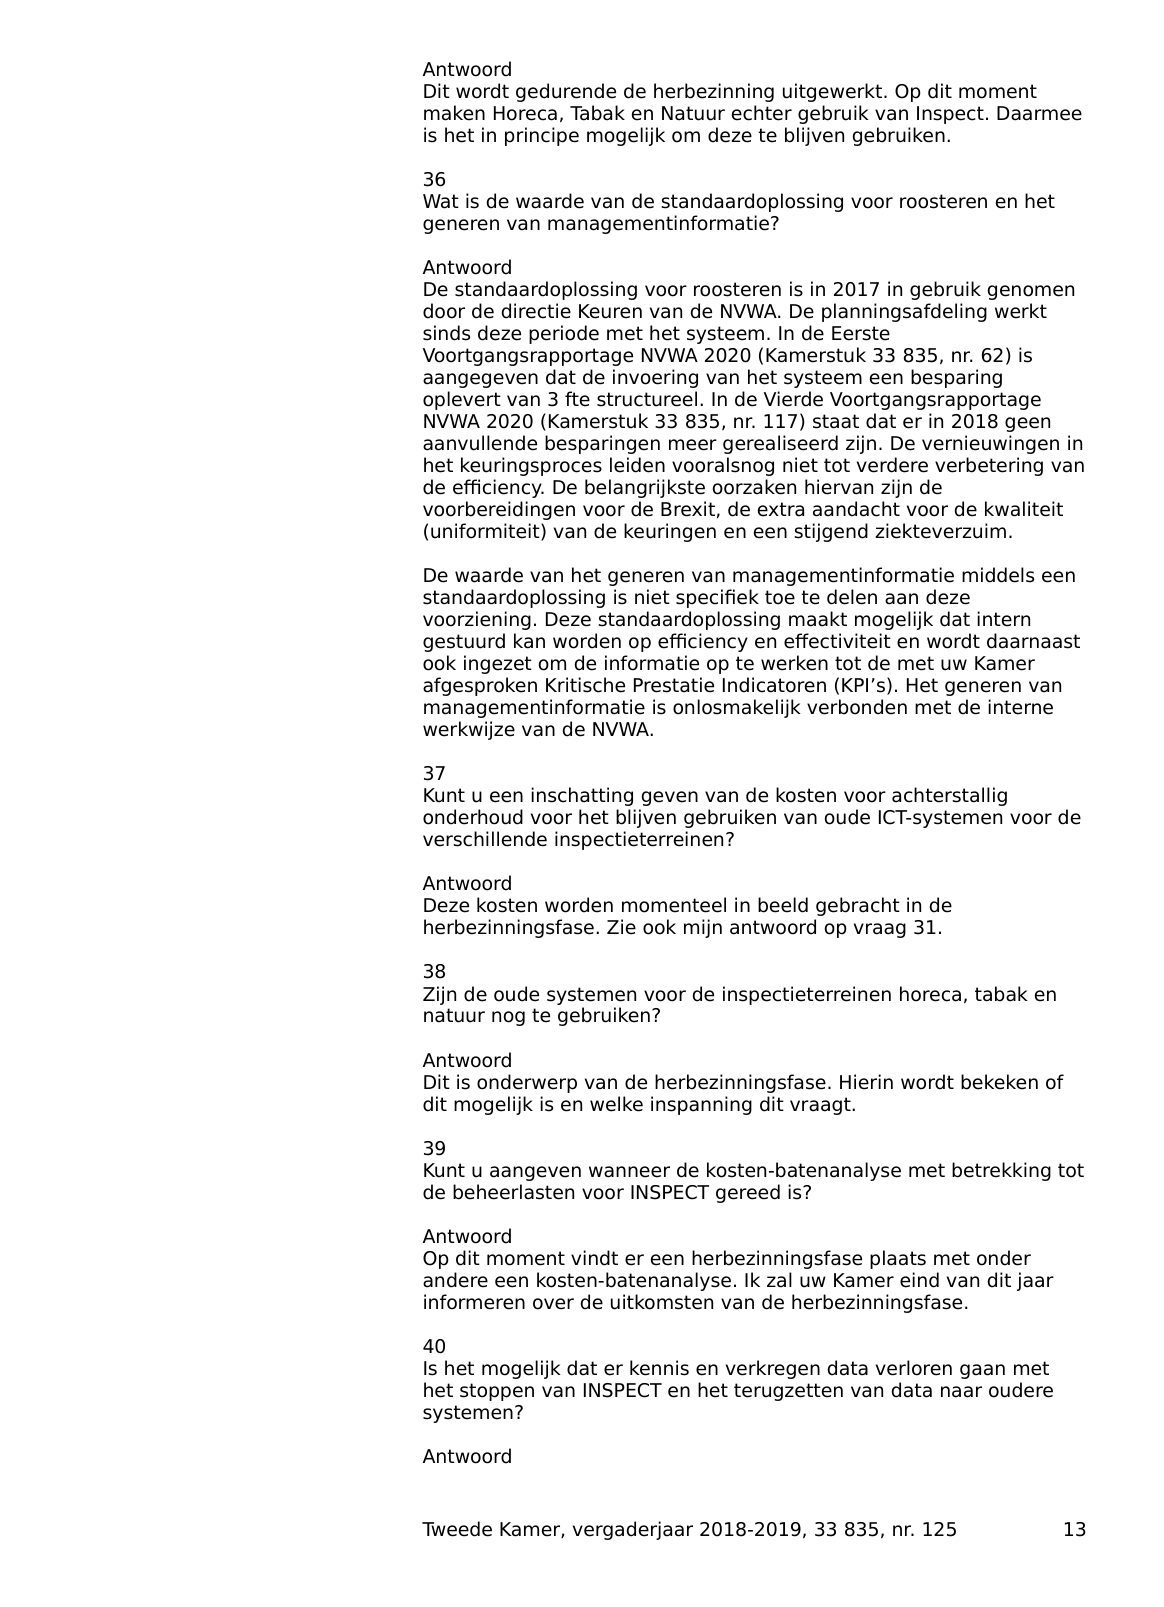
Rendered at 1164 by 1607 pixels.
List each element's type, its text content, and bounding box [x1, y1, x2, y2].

text Is het mogelijk dat er kennis en verkregen data verloren gaan met het stoppen van INSPECT en het terugzetten van data naar oudere systemen? [422, 1358, 1087, 1424]
text De waarde van het generen van managementinformatie middels een standaardoplossing is niet specifiek toe te delen aan deze voorziening. Deze standaardoplossing maakt mogelijk dat intern gestuurd kan worden op efficiency en effectiviteit en wordt daarnaast ook ingezet om de informatie op te werken tot de met uw Kamer afgesproken Kritische Prestatie Indicatoren (KPI’s). Het generen van managementinformatie is onlosmakelijk verbonden met de interne werkwijze van de NVWA. [422, 565, 1087, 741]
text Zijn de oude systemen voor de inspectieterreinen horeca, tabak en natuur nog te gebruiken? [422, 983, 1087, 1027]
text Antwoord [422, 873, 1087, 895]
text Antwoord [422, 1446, 1087, 1468]
text Dit wordt gedurende de herbezinning uitgewerkt. Op dit moment maken Horeca, Tabak en Natuur echter gebruik van Inspect. Daarmee is het in principe mogelijk om deze te blijven gebruiken. [422, 81, 1087, 147]
text Kunt u een inschatting geven van de kosten voor achterstallig onderhoud voor het blijven gebruiken van oude ICT-systemen voor de verschillende inspectieterreinen? [422, 785, 1087, 851]
text 40 [422, 1336, 1087, 1358]
text De standaardoplossing voor roosteren is in 2017 in gebruik genomen door de directie Keuren van de NVWA. De planningsafdeling werkt sinds deze periode met het systeem. In de Eerste Voortgangsrapportage NVWA 2020 (Kamerstuk 33 835, nr. 62) is aangegeven dat de invoering van het systeem een besparing oplevert van 3 fte structureel. In de Vierde Voortgangsrapportage NVWA 2020 (Kamerstuk 33 835, nr. 117) staat dat er in 2018 geen aanvullende besparingen meer gerealiseerd zijn. De vernieuwingen in het keuringsproces leiden vooralsnog niet tot verdere verbetering van de efficiency. De belangrijkste oorzaken hiervan zijn de voorbereidingen voor de Brexit, de extra aandacht voor de kwaliteit (uniformiteit) van de keuringen en een stijgend ziekteverzuim. [422, 279, 1087, 543]
text Antwoord [422, 1049, 1087, 1072]
text Wat is de waarde van de standaardoplossing voor roosteren en het generen van managementinformatie? [422, 191, 1087, 235]
text Antwoord [422, 59, 1087, 81]
text Kunt u aangeven wanneer de kosten-batenanalyse met betrekking tot de beheerlasten voor INSPECT gereed is? [422, 1160, 1087, 1204]
text Antwoord [422, 1226, 1087, 1248]
text Antwoord [422, 257, 1087, 279]
text 39 [422, 1138, 1087, 1160]
text Op dit moment vindt er een herbezinningsfase plaats met onder andere een kosten-batenanalyse. Ik zal uw Kamer eind van dit jaar informeren over de uitkomsten van de herbezinningsfase. [422, 1248, 1087, 1314]
text Deze kosten worden momenteel in beeld gebracht in de herbezinningsfase. Zie ook mijn antwoord op vraag 31. [422, 895, 1087, 939]
text Dit is onderwerp van de herbezinningsfase. Hierin wordt bekeken of dit mogelijk is en welke inspanning dit vraagt. [422, 1072, 1087, 1116]
text 37 [422, 763, 1087, 785]
text 36 [422, 169, 1087, 191]
text 38 [422, 961, 1087, 983]
